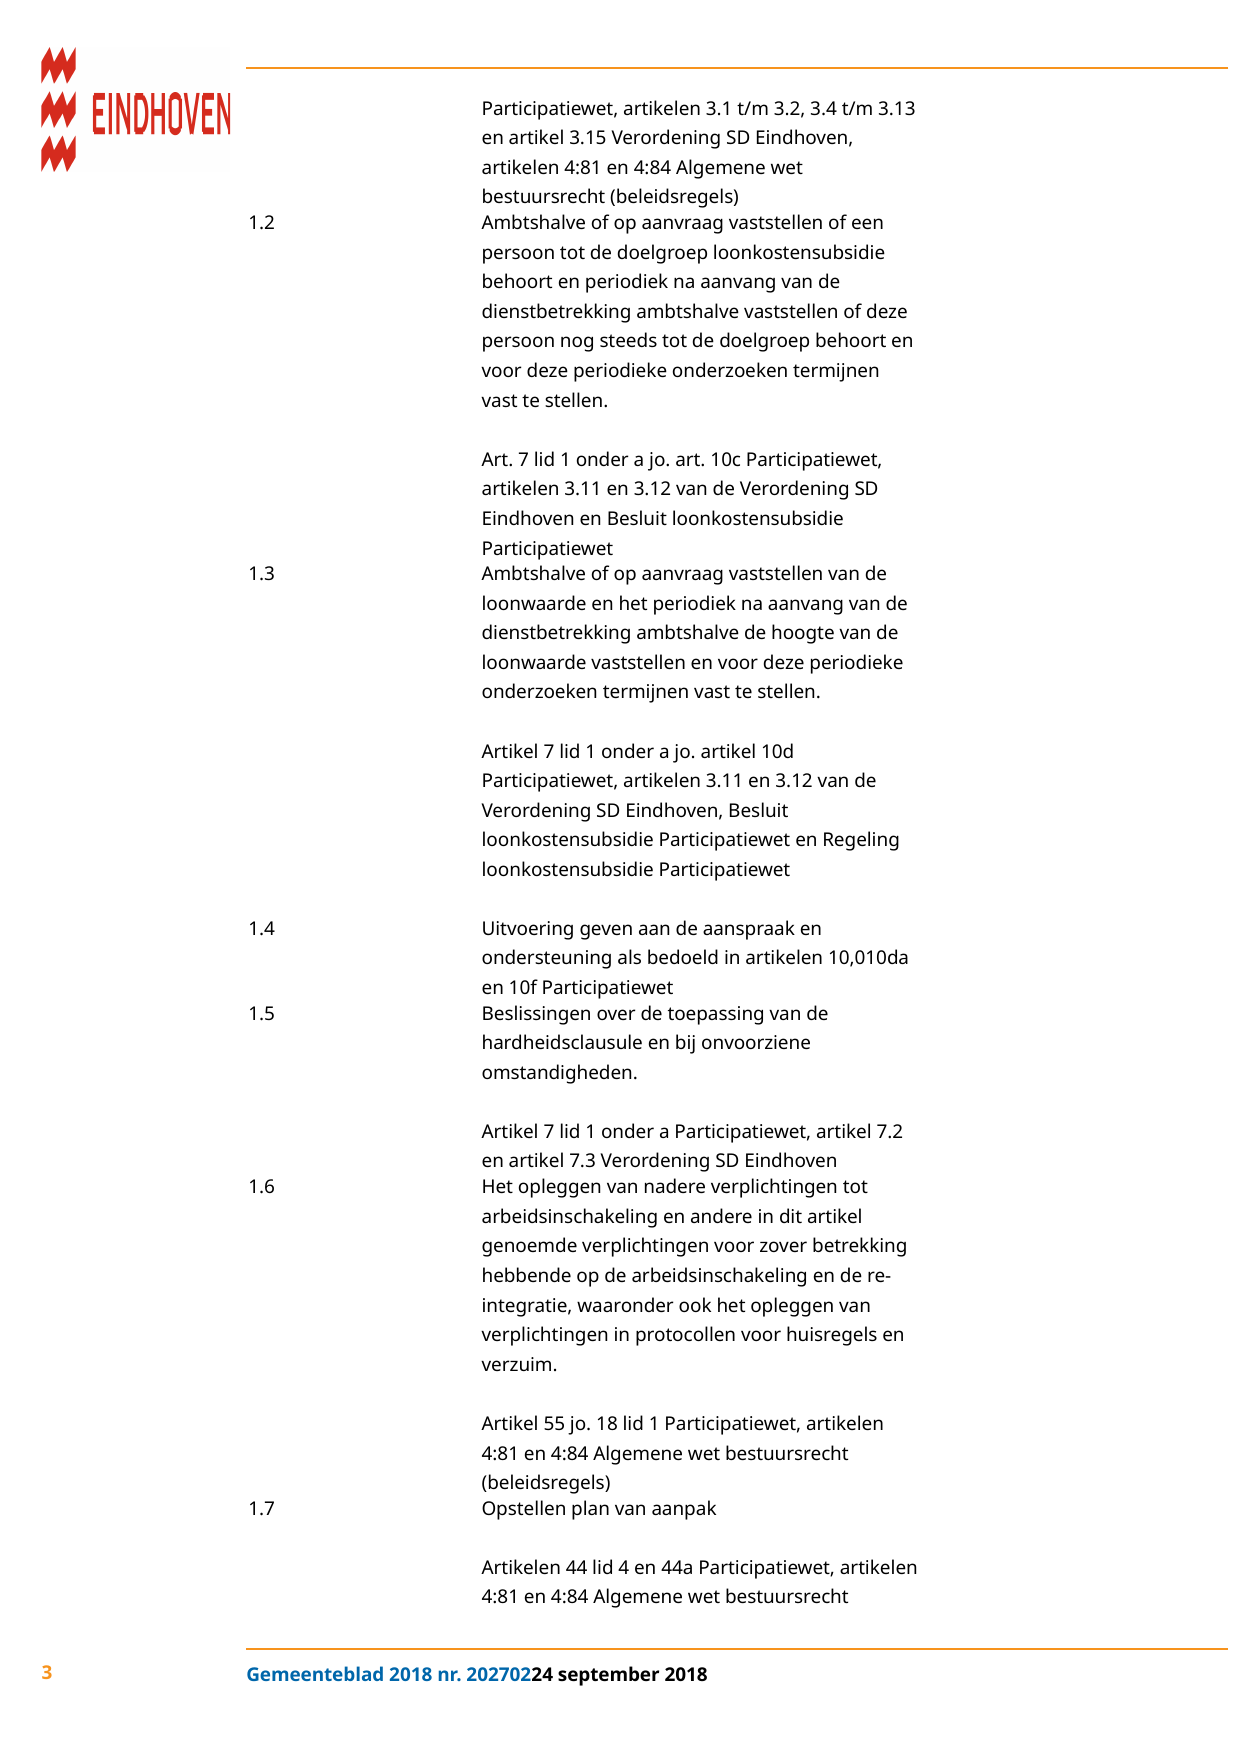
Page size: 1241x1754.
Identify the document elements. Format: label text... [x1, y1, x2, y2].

table_cell [918, 1174, 1152, 1495]
table_cell 1.6 [248, 1174, 481, 1495]
table_cell Ambtshalve of op aanvraag vaststellen of een persoon tot de doelgroep loonkostensubsidie behoort en periodiek na aanvang van de dienstbetrekking ambtshalve vaststellen of deze persoon nog steeds tot de doelgroep behoort en voor deze periodieke onderzoeken termijnen vast te stellen. Art. 7 lid 1 onder a jo. art. 10c Participatiewet, artikelen 3.11 en 3.12 van de Verordening SD Eindhoven en Besluit loonkostensubsidie Participatiewet [481, 209, 918, 560]
table_header [918, 915, 1152, 1000]
picture [41, 47, 231, 172]
table_header Uitvoering geven aan de aanspraak en ondersteuning als bedoeld in artikelen 10,010da en 10f Participatiewet [481, 915, 918, 1000]
table_cell Beslissingen over de toepassing van de hardheidsclausule en bij onvoorziene omstandigheden. Artikel 7 lid 1 onder a Participatiewet, artikel 7.2 en artikel 7.3 Verordening SD Eindhoven [481, 1000, 918, 1173]
table_cell Opstellen plan van aanpak Artikelen 44 lid 4 en 44a Participatiewet, artikelen 4:81 en 4:84 Algemene wet bestuursrecht [481, 1495, 918, 1609]
table_cell 1.5 [248, 1000, 481, 1173]
table_cell [918, 209, 1152, 560]
table_cell Het opleggen van nadere verplichtingen tot arbeidsinschakeling en andere in dit artikel genoemde verplichtingen voor zover betrekking hebbende op de arbeidsinschakeling en de re-integratie, waaronder ook het opleggen van verplichtingen in protocollen voor huisregels en verzuim. Artikel 55 jo. 18 lid 1 Participatiewet, artikelen 4:81 en 4:84 Algemene wet bestuursrecht (beleidsregels) [481, 1174, 918, 1495]
table_cell [918, 95, 1152, 209]
table_cell 1.3 [248, 560, 481, 882]
table_cell 1.7 [248, 1495, 481, 1609]
table_cell [918, 1000, 1152, 1173]
table_cell 1.2 [248, 209, 481, 560]
table_cell [248, 95, 481, 209]
table_cell Ambtshalve of op aanvraag vaststellen van de loonwaarde en het periodiek na aanvang van de dienstbetrekking ambtshalve de hoogte van de loonwaarde vaststellen en voor deze periodieke onderzoeken termijnen vast te stellen. Artikel 7 lid 1 onder a jo. artikel 10d Participatiewet, artikelen 3.11 en 3.12 van de Verordening SD Eindhoven, Besluit loonkostensubsidie Participatiewet en Regeling loonkostensubsidie Participatiewet [481, 560, 918, 882]
table_cell [918, 1495, 1152, 1609]
table_cell Participatiewet, artikelen 3.1 t/m 3.2, 3.4 t/m 3.13 en artikel 3.15 Verordening SD Eindhoven, artikelen 4:81 en 4:84 Algemene wet bestuursrecht (beleidsregels) [481, 95, 918, 209]
table_header 1.4 [248, 915, 481, 1000]
table_cell [918, 560, 1152, 882]
